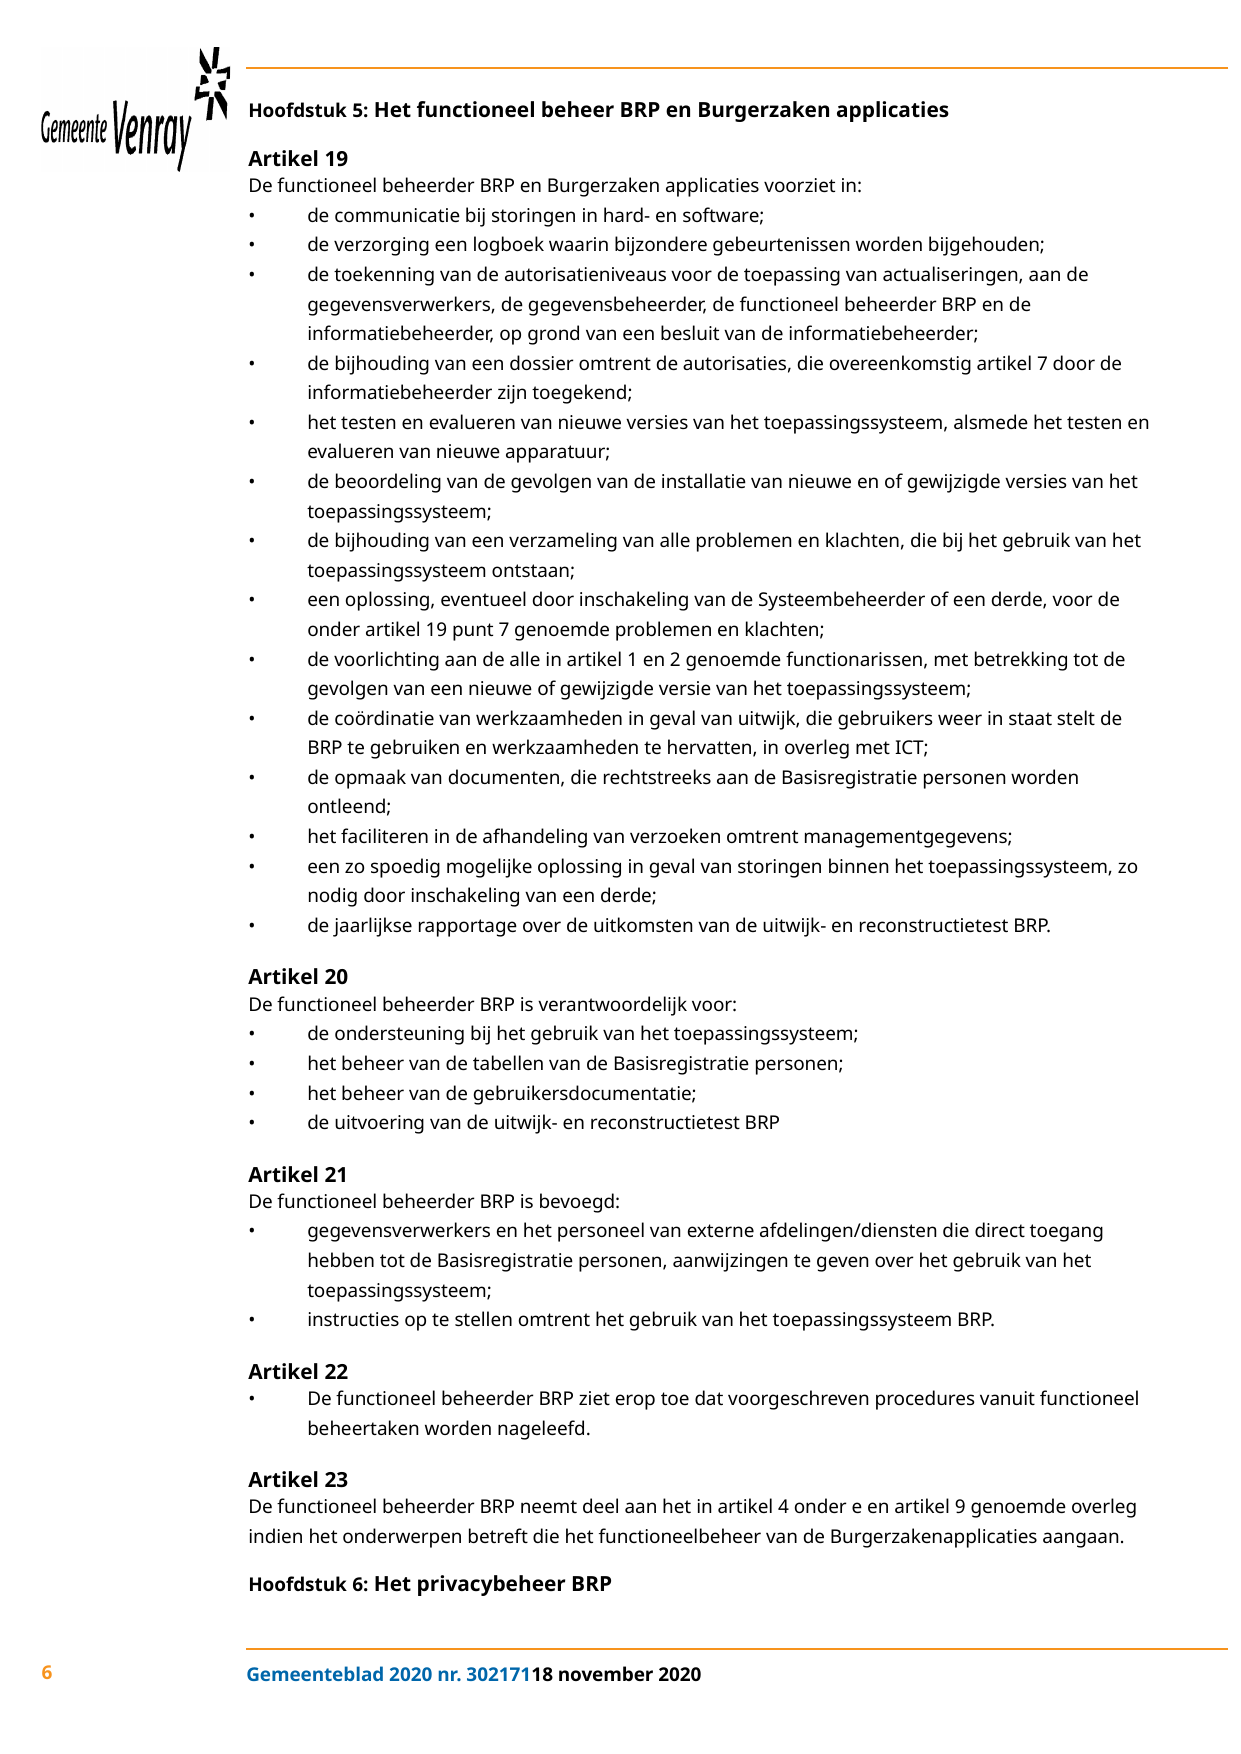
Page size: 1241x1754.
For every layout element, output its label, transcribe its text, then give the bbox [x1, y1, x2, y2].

list gegevensverwerkers en het personeel van externe afdelingen/diensten die direct toegang hebben tot de Basisregistratie personen, aanwijzingen te geven over het gebruik van het toepassingssysteem; [248, 1218, 1152, 1303]
list de bijhouding van een verzameling van alle problemen en klachten, die bij het gebruik van het toepassingssysteem ontstaan; [248, 527, 1152, 583]
text Artikel 20 [248, 962, 1152, 991]
list de communicatie bij storingen in hard- en software; [248, 202, 1152, 228]
text De functioneel beheerder BRP is verantwoordelijk voor: [248, 991, 1152, 1017]
list de jaarlijkse rapportage over de uitkomsten van de uitwijk- en reconstructietest BRP. [248, 912, 1152, 938]
text Artikel 22 [248, 1357, 1152, 1385]
list de ondersteuning bij het gebruik van het toepassingssysteem; [248, 1021, 1152, 1046]
text Artikel 19 [248, 144, 1152, 172]
text Hoofdstuk 5: Het functioneel beheer BRP en Burgerzaken applicaties [248, 95, 1152, 123]
list het faciliteren in de afhandeling van verzoeken omtrent managementgegevens; [248, 823, 1152, 849]
list een zo spoedig mogelijke oplossing in geval van storingen binnen het toepassingssysteem, zo nodig door inschakeling van een derde; [248, 853, 1152, 908]
list de uitvoering van de uitwijk- en reconstructietest BRP [248, 1109, 1152, 1135]
list een oplossing, eventueel door inschakeling van de Systeembeheerder of een derde, voor de onder artikel 19 punt 7 genoemde problemen en klachten; [248, 587, 1152, 642]
list de verzorging een logboek waarin bijzondere gebeurtenissen worden bijgehouden; [248, 232, 1152, 257]
text De functioneel beheerder BRP neemt deel aan het in artikel 4 onder e en artikel 9 genoemde overleg indien het onderwerpen betreft die het functioneelbeheer van de Burgerzakenapplicaties aangaan. [248, 1494, 1152, 1549]
text De functioneel beheerder BRP en Burgerzaken applicaties voorziet in: [248, 172, 1152, 198]
text De functioneel beheerder BRP is bevoegd: [248, 1188, 1152, 1214]
list de opmaak van documenten, die rechtstreeks aan de Basisregistratie personen worden ontleend; [248, 764, 1152, 819]
list de bijhouding van een dossier omtrent de autorisaties, die overeenkomstig artikel 7 door de informatiebeheerder zijn toegekend; [248, 350, 1152, 405]
list de coördinatie van werkzaamheden in geval van uitwijk, die gebruikers weer in staat stelt de BRP te gebruiken en werkzaamheden te hervatten, in overleg met ICT; [248, 705, 1152, 760]
picture [41, 47, 231, 172]
text Artikel 23 [248, 1465, 1152, 1494]
list het beheer van de tabellen van de Basisregistratie personen; [248, 1050, 1152, 1076]
list de beoordeling van de gevolgen van de installatie van nieuwe en of gewijzigde versies van het toepassingssysteem; [248, 468, 1152, 524]
list het testen en evalueren van nieuwe versies van het toepassingssysteem, alsmede het testen en evalueren van nieuwe apparatuur; [248, 409, 1152, 464]
list instructies op te stellen omtrent het gebruik van het toepassingssysteem BRP. [248, 1306, 1152, 1332]
list de voorlichting aan de alle in artikel 1 en 2 genoemde functionarissen, met betrekking tot de gevolgen van een nieuwe of gewijzigde versie van het toepassingssysteem; [248, 646, 1152, 701]
text Hoofdstuk 6: Het privacybeheer BRP [248, 1569, 1152, 1597]
text Artikel 21 [248, 1160, 1152, 1188]
list het beheer van de gebruikersdocumentatie; [248, 1080, 1152, 1105]
list de toekenning van de autorisatieniveaus voor de toepassing van actualiseringen, aan de gegevensverwerkers, de gegevensbeheerder, de functioneel beheerder BRP en de informatiebeheerder, op grond van een besluit van de informatiebeheerder; [248, 261, 1152, 346]
list De functioneel beheerder BRP ziet erop toe dat voorgeschreven procedures vanuit functioneel beheertaken worden nageleefd. [248, 1385, 1152, 1441]
